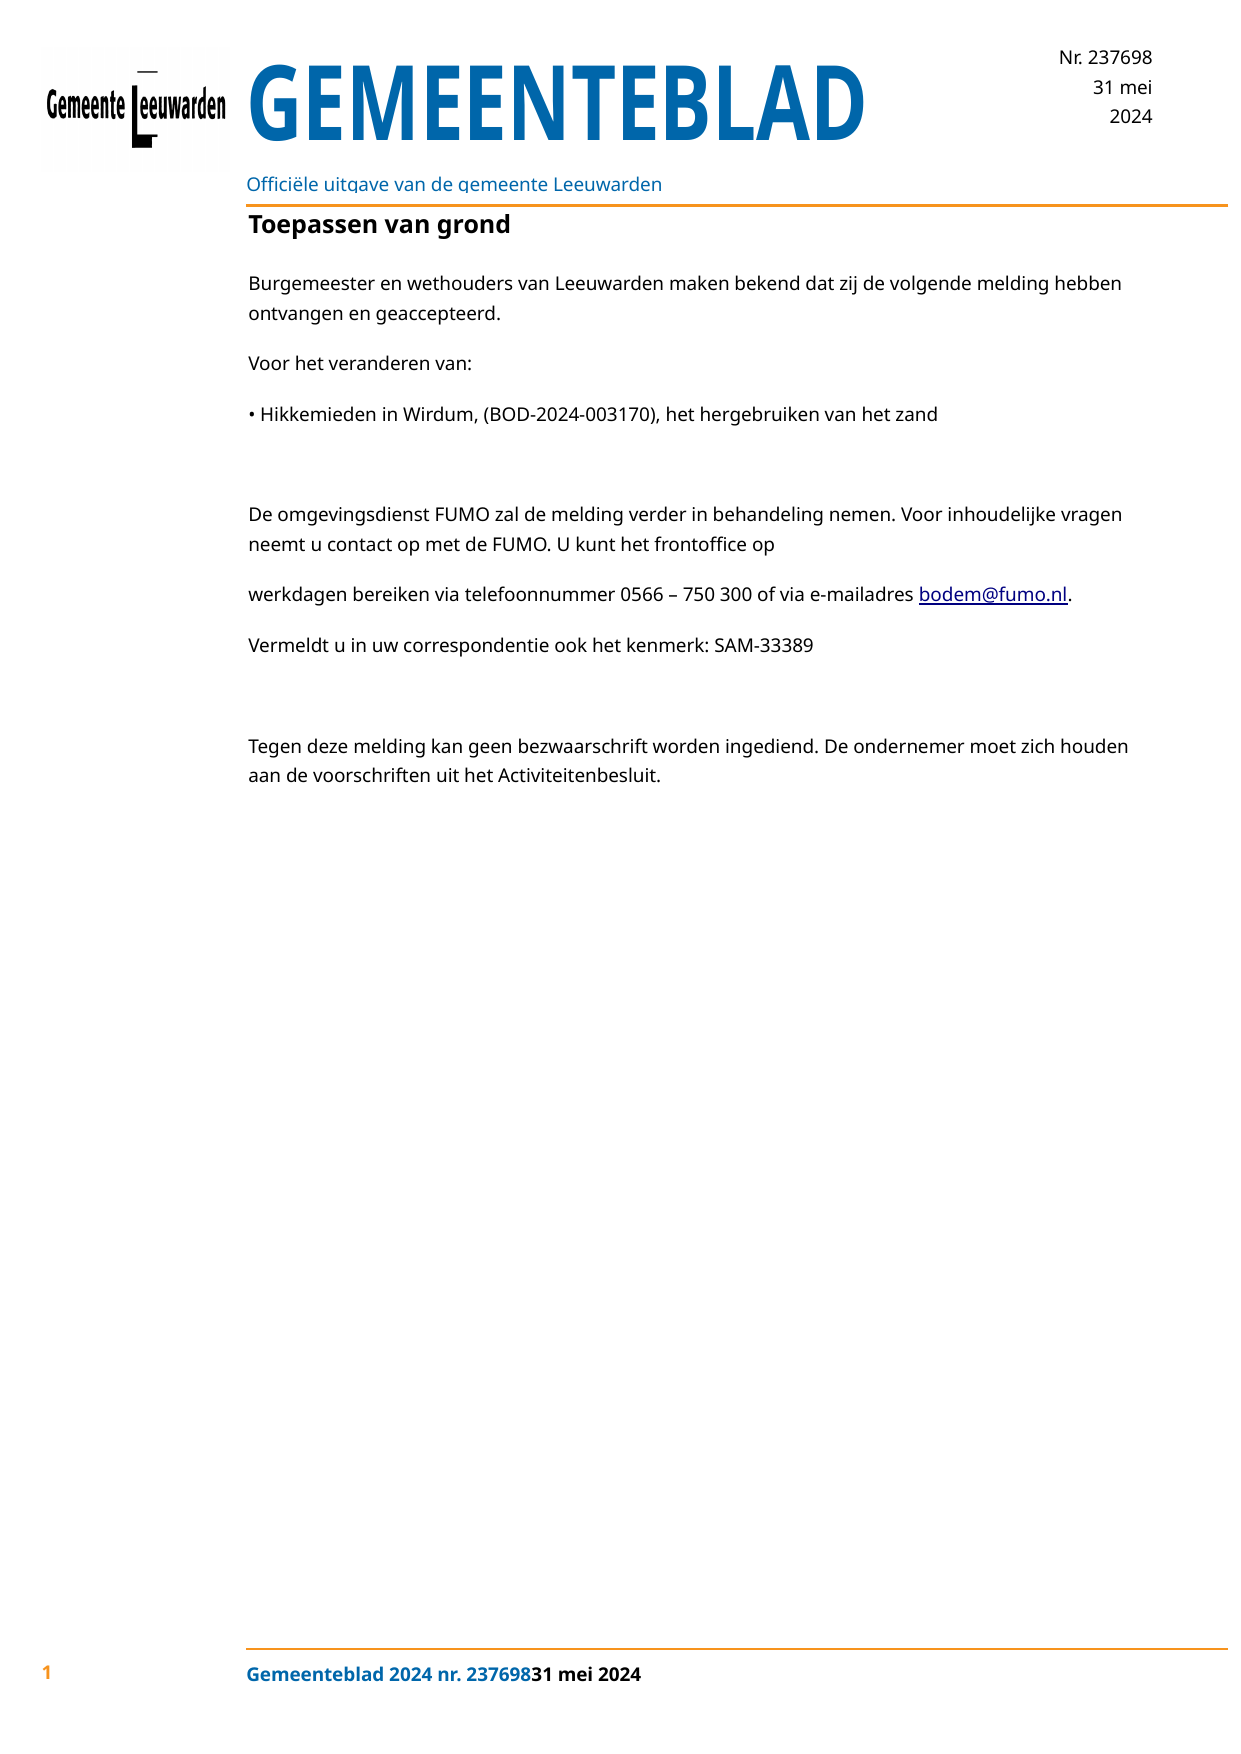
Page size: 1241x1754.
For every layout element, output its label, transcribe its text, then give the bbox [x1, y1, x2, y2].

text Vermeldt u in uw correspondentie ook het kenmerk: SAM-33389 [248, 632, 1152, 658]
text De omgevingsdienst FUMO zal de melding verder in behandeling nemen. Voor inhoudelijke vragen neemt u contact op met de FUMO. U kunt het frontoffice op [248, 502, 1152, 557]
text Toepassen van grond [248, 207, 1152, 241]
text Burgemeester en wethouders van Leeuwarden maken bekend dat zij de volgende melding hebben ontvangen en geaccepteerd. [248, 270, 1152, 326]
text Tegen deze melding kan geen bezwaarschrift worden ingediend. De ondernemer moet zich houden aan de voorschriften uit het Activiteitenbesluit. [248, 733, 1152, 788]
text • Hikkemieden in Wirdum, (BOD-2024-003170), het hergebruiken van het zand [248, 401, 1152, 426]
text werkdagen bereiken via telefoonnummer 0566 – 750 300 of via e-mailadres bodem@fumo.nl. [248, 582, 1152, 607]
picture [41, 47, 231, 172]
text Voor het veranderen van: [248, 350, 1152, 376]
